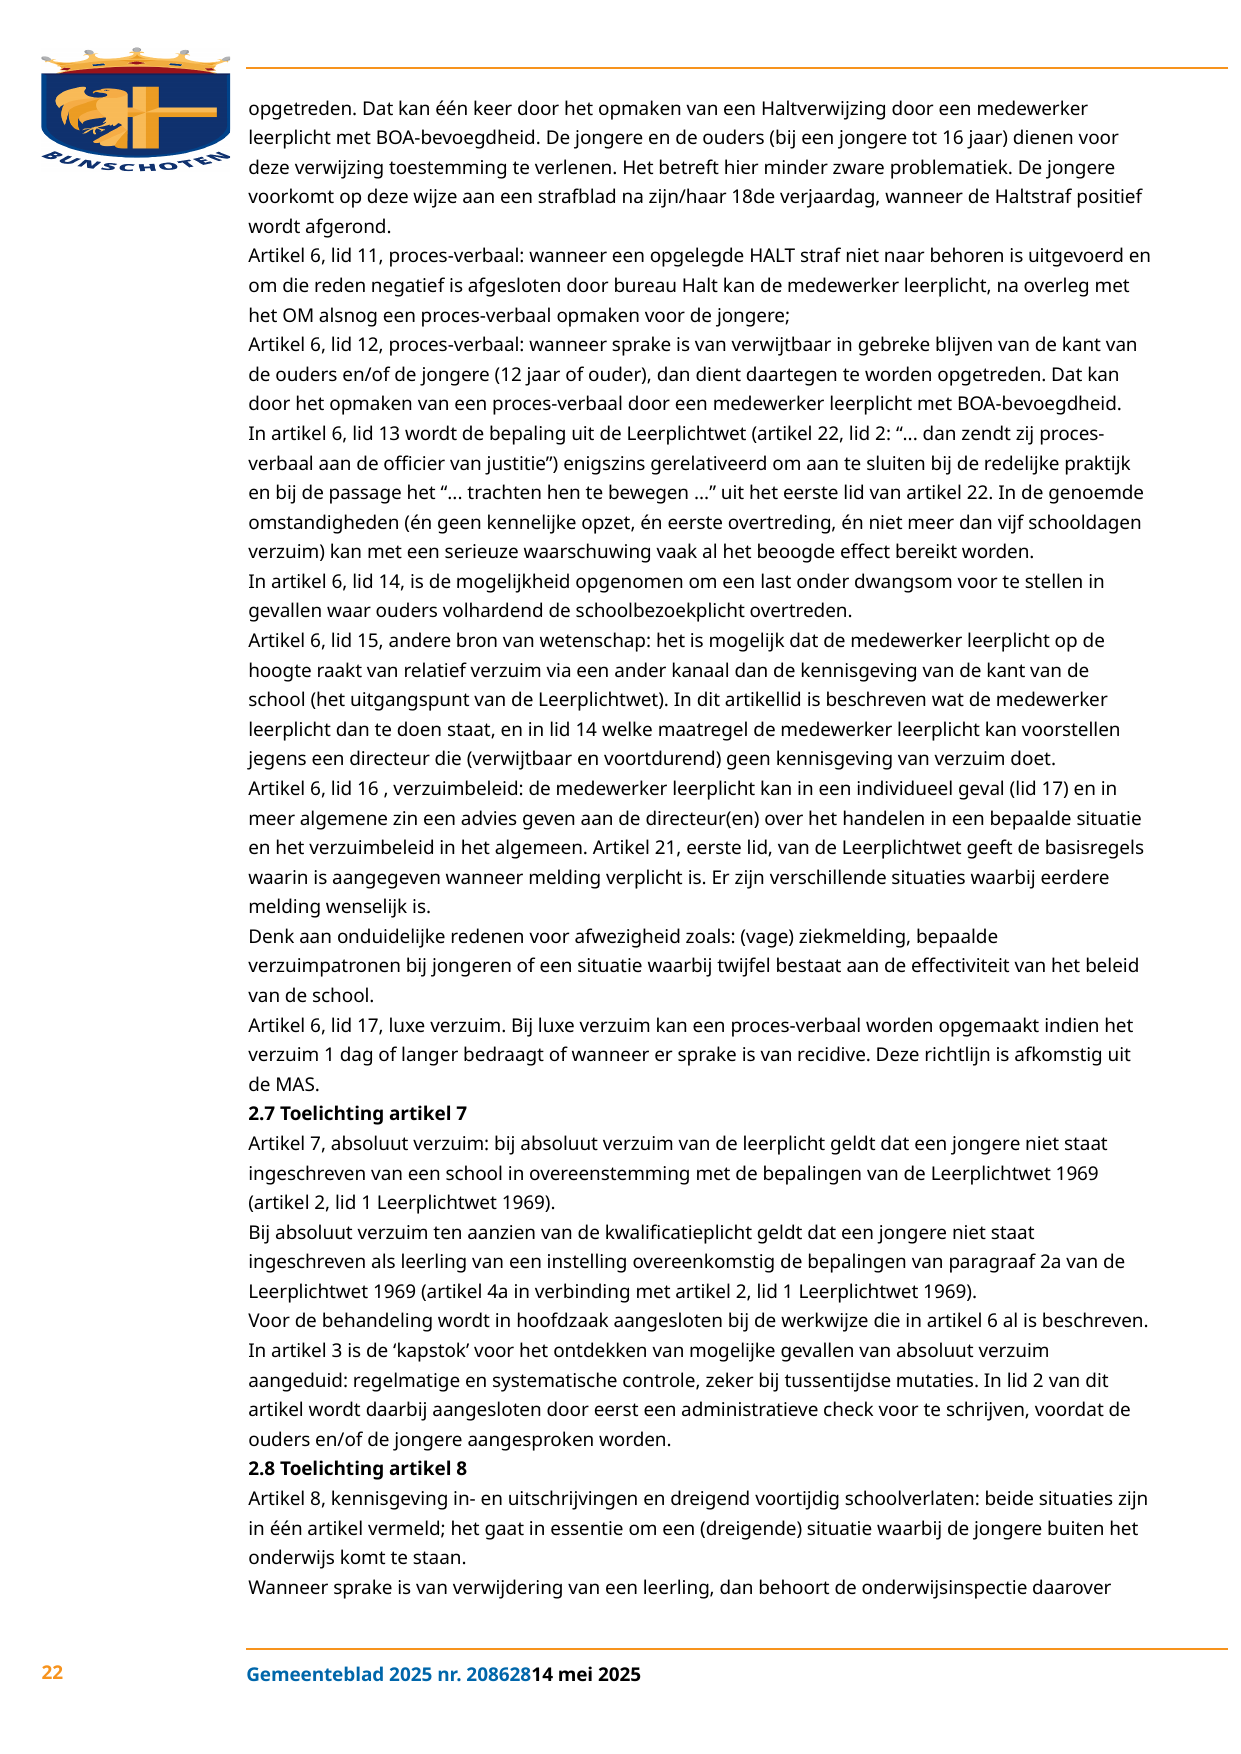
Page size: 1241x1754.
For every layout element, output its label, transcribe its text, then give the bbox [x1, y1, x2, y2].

text Bij absoluut verzuim ten aanzien van de kwalificatieplicht geldt dat een jongere niet staat ingeschreven als leerling van een instelling overeenkomstig de bepalingen van paragraaf 2a van de Leerplichtwet 1969 (artikel 4a in verbinding met artikel 2, lid 1 Leerplichtwet 1969). [248, 1219, 1152, 1304]
text Voor de behandeling wordt in hoofdzaak aangesloten bij de werkwijze die in artikel 6 al is beschreven. In artikel 3 is de ‘kapstok’ voor het ontdekken van mogelijke gevallen van absoluut verzuim aangeduid: regelmatige en systematische controle, zeker bij tussentijdse mutaties. In lid 2 van dit artikel wordt daarbij aangesloten door eerst een administratieve check voor te schrijven, voordat de ouders en/of de jongere aangesproken worden. [248, 1308, 1152, 1452]
text In artikel 6, lid 13 wordt de bepaling uit de Leerplichtwet (artikel 22, lid 2: “... dan zendt zij proces-verbaal aan de officier van justitie”) enigszins gerelativeerd om aan te sluiten bij de redelijke praktijk en bij de passage het “... trachten hen te bewegen ...” uit het eerste lid van artikel 22. In de genoemde omstandigheden (én geen kennelijke opzet, én eerste overtreding, én niet meer dan vijf schooldagen verzuim) kan met een serieuze waarschuwing vaak al het beoogde effect bereikt worden. [248, 420, 1152, 564]
text Denk aan onduidelijke redenen voor afwezigheid zoals: (vage) ziekmelding, bepaalde verzuimpatronen bij jongeren of een situatie waarbij twijfel bestaat aan de effectiviteit van het beleid van de school. [248, 923, 1152, 1008]
text Wanneer sprake is van verwijdering van een leerling, dan behoort de onderwijsinspectie daarover [248, 1574, 1152, 1600]
text 2.7 Toelichting artikel 7 [248, 1101, 1152, 1126]
text Artikel 6, lid 17, luxe verzuim. Bij luxe verzuim kan een proces-verbaal worden opgemaakt indien het verzuim 1 dag of langer bedraagt of wanneer er sprake is van recidive. Deze richtlijn is afkomstig uit de MAS. [248, 1012, 1152, 1097]
text Artikel 6, lid 12, proces-verbaal: wanneer sprake is van verwijtbaar in gebreke blijven van de kant van de ouders en/of de jongere (12 jaar of ouder), dan dient daartegen te worden opgetreden. Dat kan door het opmaken van een proces-verbaal door een medewerker leerplicht met BOA-bevoegdheid. [248, 331, 1152, 416]
text Artikel 6, lid 11, proces-verbaal: wanneer een opgelegde HALT straf niet naar behoren is uitgevoerd en om die reden negatief is afgesloten door bureau Halt kan de medewerker leerplicht, na overleg met het OM alsnog een proces-verbaal opmaken voor de jongere; [248, 243, 1152, 328]
text 2.8 Toelichting artikel 8 [248, 1456, 1152, 1481]
text opgetreden. Dat kan één keer door het opmaken van een Haltverwijzing door een medewerker leerplicht met BOA-bevoegdheid. De jongere en de ouders (bij een jongere tot 16 jaar) dienen voor deze verwijzing toestemming te verlenen. Het betreft hier minder zware problematiek. De jongere voorkomt op deze wijze aan een strafblad na zijn/haar 18de verjaardag, wanneer de Haltstraf positief wordt afgerond. [248, 95, 1152, 239]
text Artikel 7, absoluut verzuim: bij absoluut verzuim van de leerplicht geldt dat een jongere niet staat ingeschreven van een school in overeenstemming met de bepalingen van de Leerplichtwet 1969 (artikel 2, lid 1 Leerplichtwet 1969). [248, 1130, 1152, 1215]
text Artikel 6, lid 15, andere bron van wetenschap: het is mogelijk dat de medewerker leerplicht op de hoogte raakt van relatief verzuim via een ander kanaal dan de kennisgeving van de kant van de school (het uitgangspunt van de Leerplichtwet). In dit artikellid is beschreven wat de medewerker leerplicht dan te doen staat, en in lid 14 welke maatregel de medewerker leerplicht kan voorstellen jegens een directeur die (verwijtbaar en voortdurend) geen kennisgeving van verzuim doet. [248, 627, 1152, 771]
text Artikel 6, lid 16 , verzuimbeleid: de medewerker leerplicht kan in een individueel geval (lid 17) en in meer algemene zin een advies geven aan de directeur(en) over het handelen in een bepaalde situatie en het verzuimbeleid in het algemeen. Artikel 21, eerste lid, van de Leerplichtwet geeft de basisregels waarin is aangegeven wanneer melding verplicht is. Er zijn verschillende situaties waarbij eerdere melding wenselijk is. [248, 775, 1152, 919]
text In artikel 6, lid 14, is de mogelijkheid opgenomen om een last onder dwangsom voor te stellen in gevallen waar ouders volhardend de schoolbezoekplicht overtreden. [248, 568, 1152, 623]
text Artikel 8, kennisgeving in- en uitschrijvingen en dreigend voortijdig schoolverlaten: beide situaties zijn in één artikel vermeld; het gaat in essentie om een (dreigende) situatie waarbij de jongere buiten het onderwijs komt te staan. [248, 1485, 1152, 1570]
picture [41, 47, 231, 172]
